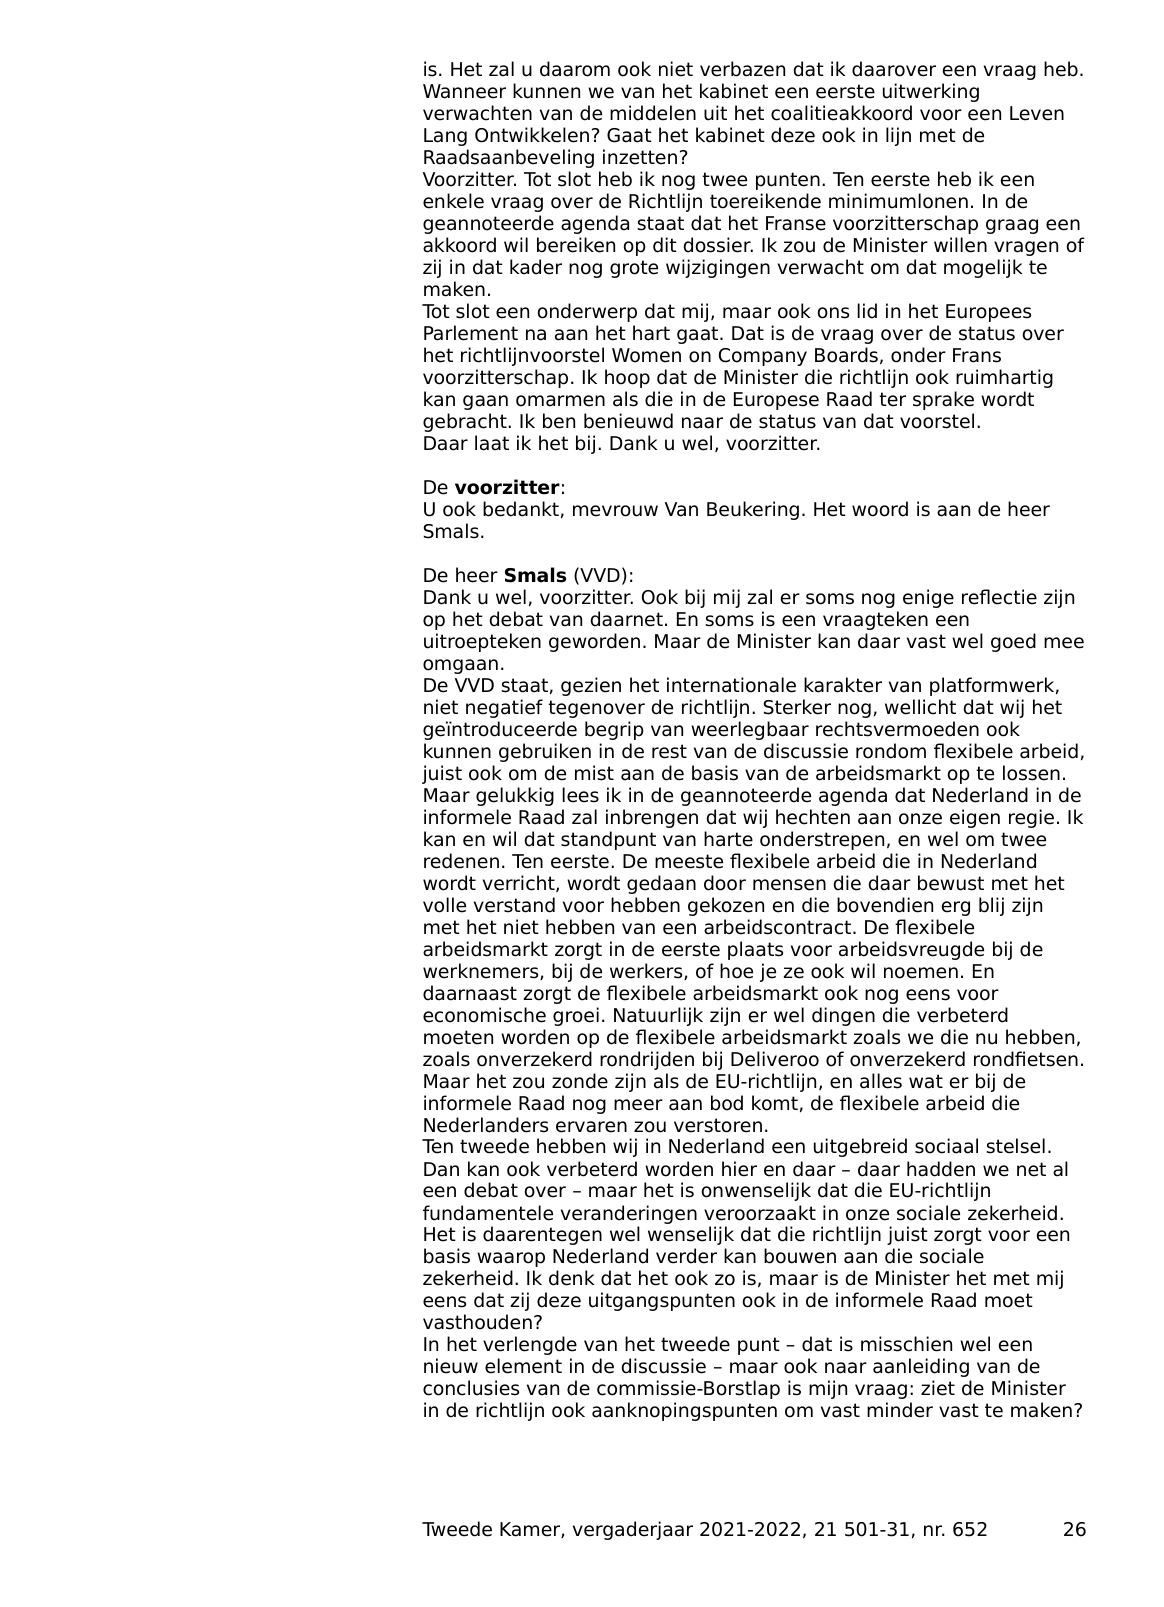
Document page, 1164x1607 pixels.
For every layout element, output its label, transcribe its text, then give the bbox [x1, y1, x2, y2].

text Daar laat ik het bij. Dank u wel, voorzitter. [422, 433, 1087, 455]
text De VVD staat, gezien het internationale karakter van platformwerk, niet negatief tegenover de richtlijn. Sterker nog, wellicht dat wij het geïntroduceerde begrip van weerlegbaar rechtsvermoeden ook kunnen gebruiken in de rest van de discussie rondom flexibele arbeid, juist ook om de mist aan de basis van de arbeidsmarkt op te lossen. [422, 675, 1087, 785]
text Voorzitter. Tot slot heb ik nog twee punten. Ten eerste heb ik een enkele vraag over de Richtlijn toereikende minimumlonen. In de geannoteerde agenda staat dat het Franse voorzitterschap graag een akkoord wil bereiken op dit dossier. Ik zou de Minister willen vragen of zij in dat kader nog grote wijzigingen verwacht om dat mogelijk te maken. [422, 169, 1087, 301]
text Maar gelukkig lees ik in de geannoteerde agenda dat Nederland in de informele Raad zal inbrengen dat wij hechten aan onze eigen regie. Ik kan en wil dat standpunt van harte onderstrepen, en wel om twee redenen. Ten eerste. De meeste flexibele arbeid die in Nederland wordt verricht, wordt gedaan door mensen die daar bewust met het volle verstand voor hebben gekozen en die bovendien erg blij zijn met het niet hebben van een arbeidscontract. De flexibele arbeidsmarkt zorgt in de eerste plaats voor arbeidsvreugde bij de werknemers, bij de werkers, of hoe je ze ook wil noemen. En daarnaast zorgt de flexibele arbeidsmarkt ook nog eens voor economische groei. Natuurlijk zijn er wel dingen die verbeterd moeten worden op de flexibele arbeidsmarkt zoals we die nu hebben, zoals onverzekerd rondrijden bij Deliveroo of onverzekerd rondfietsen. Maar het zou zonde zijn als de EU-richtlijn, en alles wat er bij de informele Raad nog meer aan bod komt, de flexibele arbeid die Nederlanders ervaren zou verstoren. [422, 785, 1087, 1136]
text De voorzitter: [422, 477, 1087, 499]
text is. Het zal u daarom ook niet verbazen dat ik daarover een vraag heb. Wanneer kunnen we van het kabinet een eerste uitwerking verwachten van de middelen uit het coalitieakkoord voor een Leven Lang Ontwikkelen? Gaat het kabinet deze ook in lijn met de Raadsaanbeveling inzetten? [422, 59, 1087, 169]
text De heer Smals (VVD): [422, 565, 1087, 587]
text U ook bedankt, mevrouw Van Beukering. Het woord is aan de heer Smals. [422, 499, 1087, 543]
text Tot slot een onderwerp dat mij, maar ook ons lid in het Europees Parlement na aan het hart gaat. Dat is de vraag over de status over het richtlijnvoorstel Women on Company Boards, onder Frans voorzitterschap. Ik hoop dat de Minister die richtlijn ook ruimhartig kan gaan omarmen als die in de Europese Raad ter sprake wordt gebracht. Ik ben benieuwd naar de status van dat voorstel. [422, 301, 1087, 433]
text Dank u wel, voorzitter. Ook bij mij zal er soms nog enige reflectie zijn op het debat van daarnet. En soms is een vraagteken een uitroepteken geworden. Maar de Minister kan daar vast wel goed mee omgaan. [422, 587, 1087, 675]
text Ten tweede hebben wij in Nederland een uitgebreid sociaal stelsel. Dan kan ook verbeterd worden hier en daar – daar hadden we net al een debat over – maar het is onwenselijk dat die EU-richtlijn fundamentele veranderingen veroorzaakt in onze sociale zekerheid. Het is daarentegen wel wenselijk dat die richtlijn juist zorgt voor een basis waarop Nederland verder kan bouwen aan die sociale zekerheid. Ik denk dat het ook zo is, maar is de Minister het met mij eens dat zij deze uitgangspunten ook in de informele Raad moet vasthouden? [422, 1136, 1087, 1334]
text In het verlengde van het tweede punt – dat is misschien wel een nieuw element in de discussie – maar ook naar aanleiding van de conclusies van de commissie-Borstlap is mijn vraag: ziet de Minister in de richtlijn ook aanknopingspunten om vast minder vast te maken? [422, 1334, 1087, 1422]
